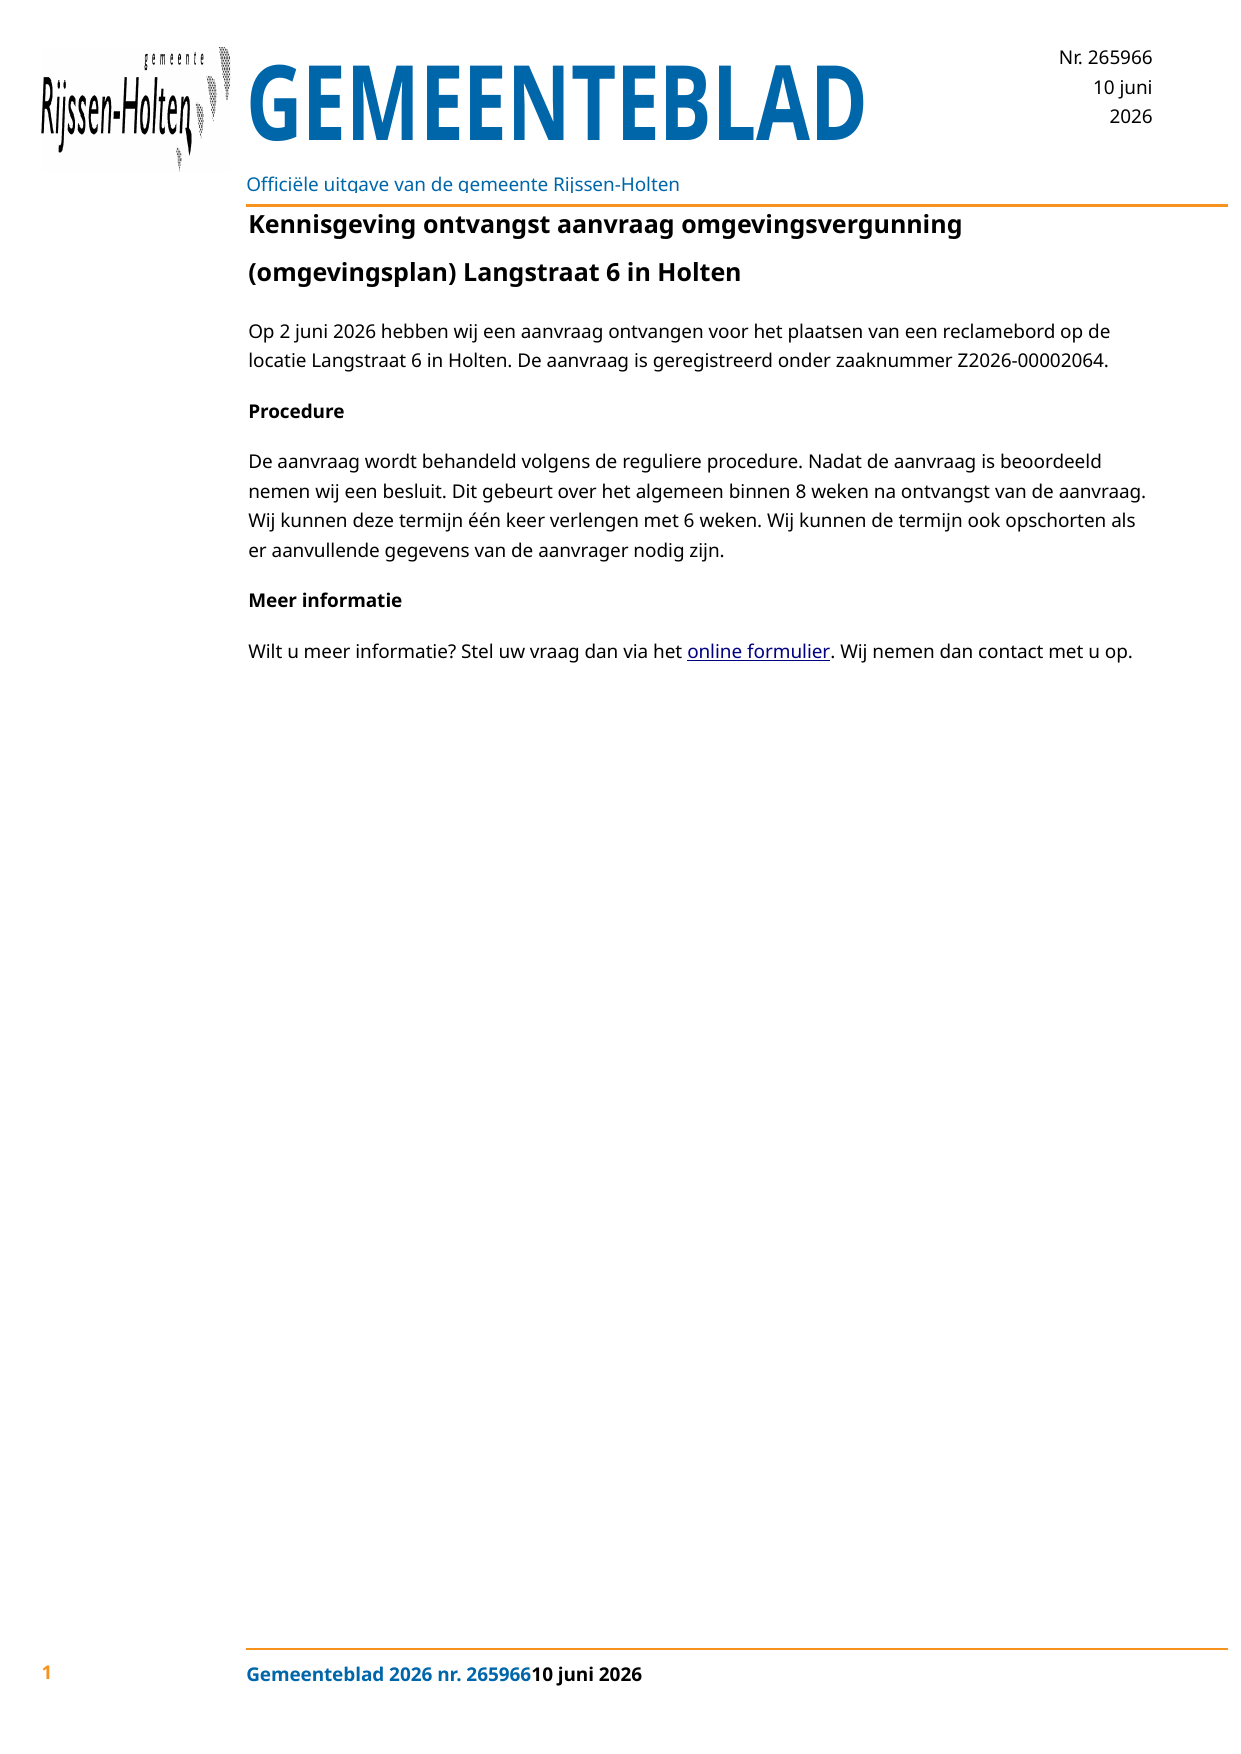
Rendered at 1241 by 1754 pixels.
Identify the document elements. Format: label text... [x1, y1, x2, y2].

text De aanvraag wordt behandeld volgens de reguliere procedure. Nadat de aanvraag is beoordeeld nemen wij een besluit. Dit gebeurt over het algemeen binnen 8 weken na ontvangst van de aanvraag. Wij kunnen deze termijn één keer verlengen met 6 weken. Wij kunnen de termijn ook opschorten als er aanvullende gegevens van de aanvrager nodig zijn. [248, 448, 1152, 563]
text Op 2 juni 2026 hebben wij een aanvraag ontvangen voor het plaatsen van een reclamebord op de locatie Langstraat 6 in Holten. De aanvraag is geregistreerd onder zaaknummer Z2026-00002064. [248, 318, 1152, 373]
text Procedure [248, 398, 1152, 424]
text Meer informatie [248, 587, 1152, 613]
picture [41, 47, 231, 172]
text Kennisgeving ontvangst aanvraag omgevingsvergunning (omgevingsplan) Langstraat 6 in Holten [248, 207, 1152, 288]
text Wilt u meer informatie? Stel uw vraag dan via het online formulier. Wij nemen dan contact met u op. [248, 638, 1152, 664]
